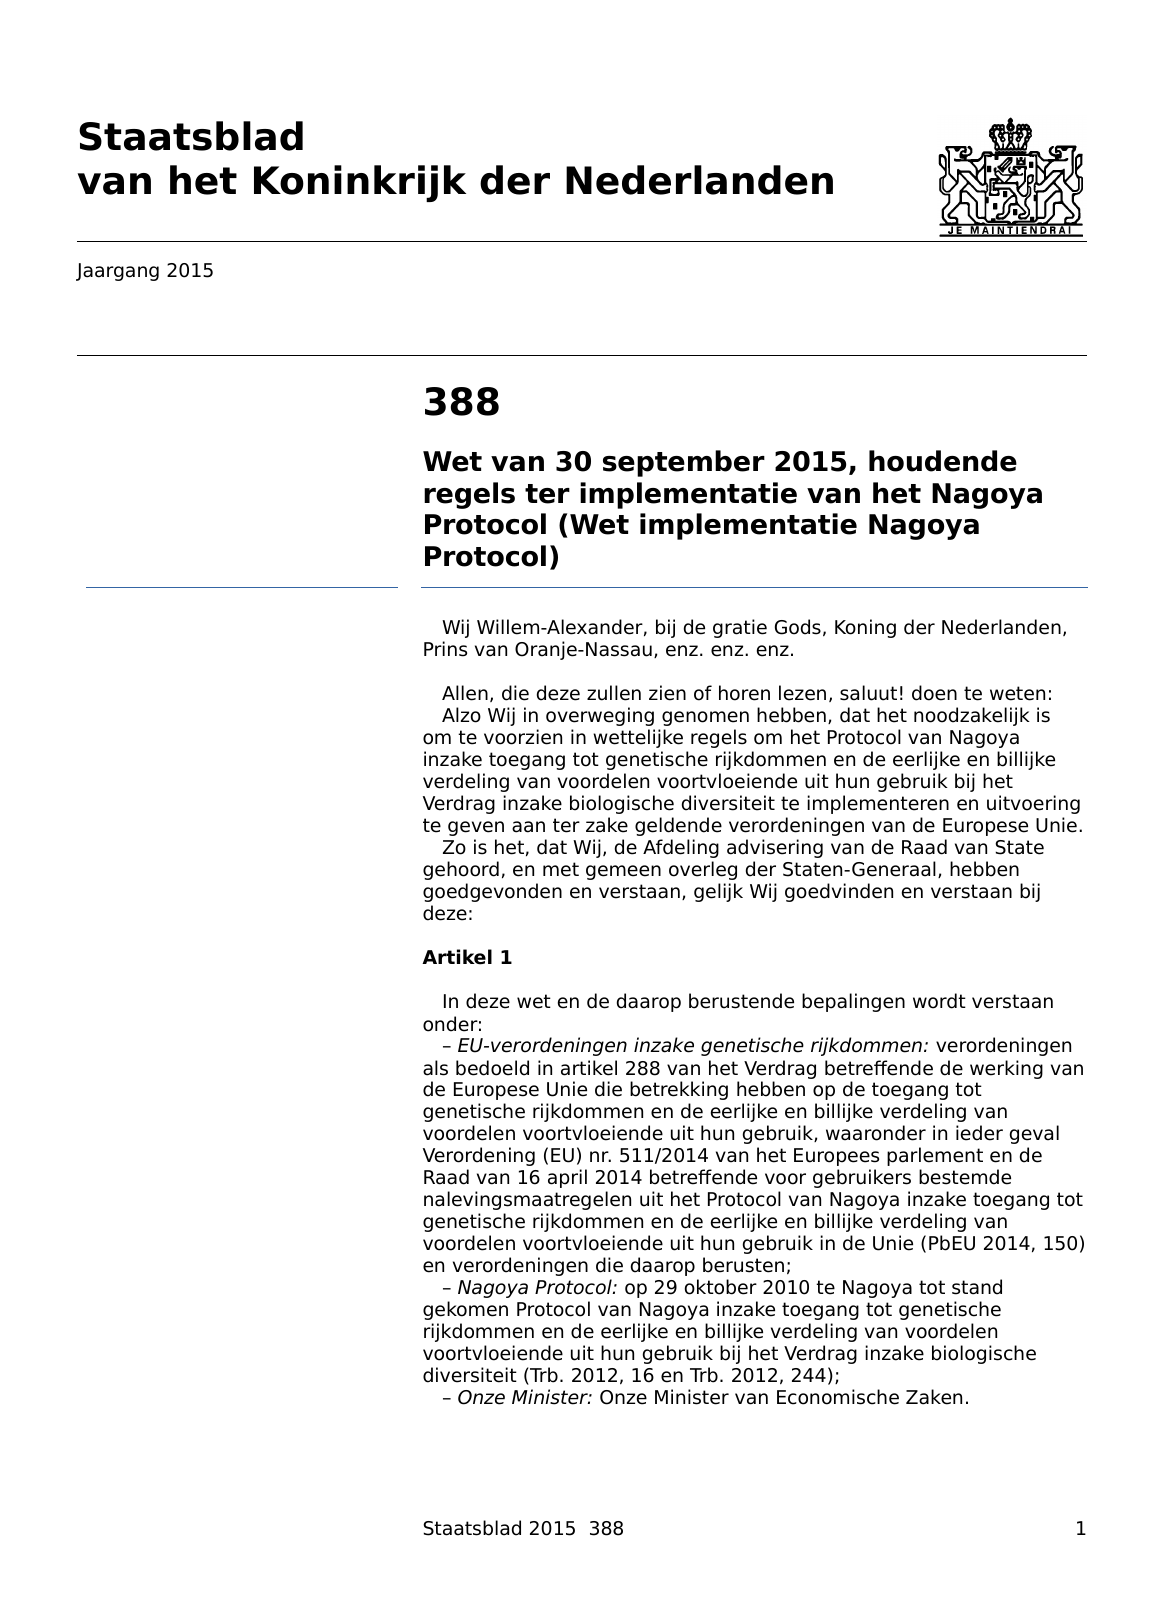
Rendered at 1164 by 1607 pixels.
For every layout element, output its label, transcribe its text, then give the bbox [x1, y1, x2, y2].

table_cell Jaargang 2015 [77, 242, 1087, 355]
text – EU-verordeningen inzake genetische rijkdommen: verordeningen als bedoeld in artikel 288 van het Verdrag betreffende de werking van de Europese Unie die betrekking hebben op de toegang tot genetische rijkdommen en de eerlijke en billijke verdeling van voordelen voortvloeiende uit hun gebruik, waaronder in ieder geval Verordening (EU) nr. 511/2014 van het Europees parlement en de Raad van 16 april 2014 betreffende voor gebruikers bestemde nalevingsmaatregelen uit het Protocol van Nagoya inzake toegang tot genetische rijkdommen en de eerlijke en billijke verdeling van voordelen voortvloeiende uit hun gebruik in de Unie (PbEU 2014, 150) en verordeningen die daarop berusten; [422, 1035, 1087, 1277]
subtitle 388 [422, 381, 1087, 424]
text Alzo Wij in overweging genomen hebben, dat het noodzakelijk is om te voorzien in wettelijke regels om het Protocol van Nagoya inzake toegang tot genetische rijkdommen en de eerlijke en billijke verdeling van voordelen voortvloeiende uit hun gebruik bij het Verdrag inzake biologische diversiteit te implementeren en uitvoering te geven aan ter zake geldende verordeningen van de Europese Unie. [422, 705, 1087, 837]
table_header [886, 100, 1087, 241]
subtitle Artikel 1 [422, 947, 1087, 969]
picture [936, 115, 1087, 240]
text Allen, die deze zullen zien of horen lezen, saluut! doen te weten: [422, 683, 1087, 705]
text – Nagoya Protocol: op 29 oktober 2010 te Nagoya tot stand gekomen Protocol van Nagoya inzake toegang tot genetische rijkdommen en de eerlijke en billijke verdeling van voordelen voortvloeiende uit hun gebruik bij het Verdrag inzake biologische diversiteit (Trb. 2012, 16 en Trb. 2012, 244); [422, 1277, 1087, 1387]
text Zo is het, dat Wij, de Afdeling advisering van de Raad van State gehoord, en met gemeen overleg der Staten-Generaal, hebben goedgevonden en verstaan, gelijk Wij goedvinden en verstaan bij deze: [422, 837, 1087, 925]
text Wij Willem-Alexander, bij de gratie Gods, Koning der Nederlanden, Prins van Oranje-Nassau, enz. enz. enz. [422, 617, 1087, 661]
text Wet van 30 september 2015, houdende regels ter implementatie van het Nagoya Protocol (Wet implementatie Nagoya Protocol) [422, 447, 1087, 573]
text – Onze Minister: Onze Minister van Economische Zaken. [422, 1387, 1087, 1409]
table_header Staatsblad van het Koninkrijk der Nederlanden [77, 100, 886, 241]
text In deze wet en de daarop berustende bepalingen wordt verstaan onder: [422, 991, 1087, 1035]
